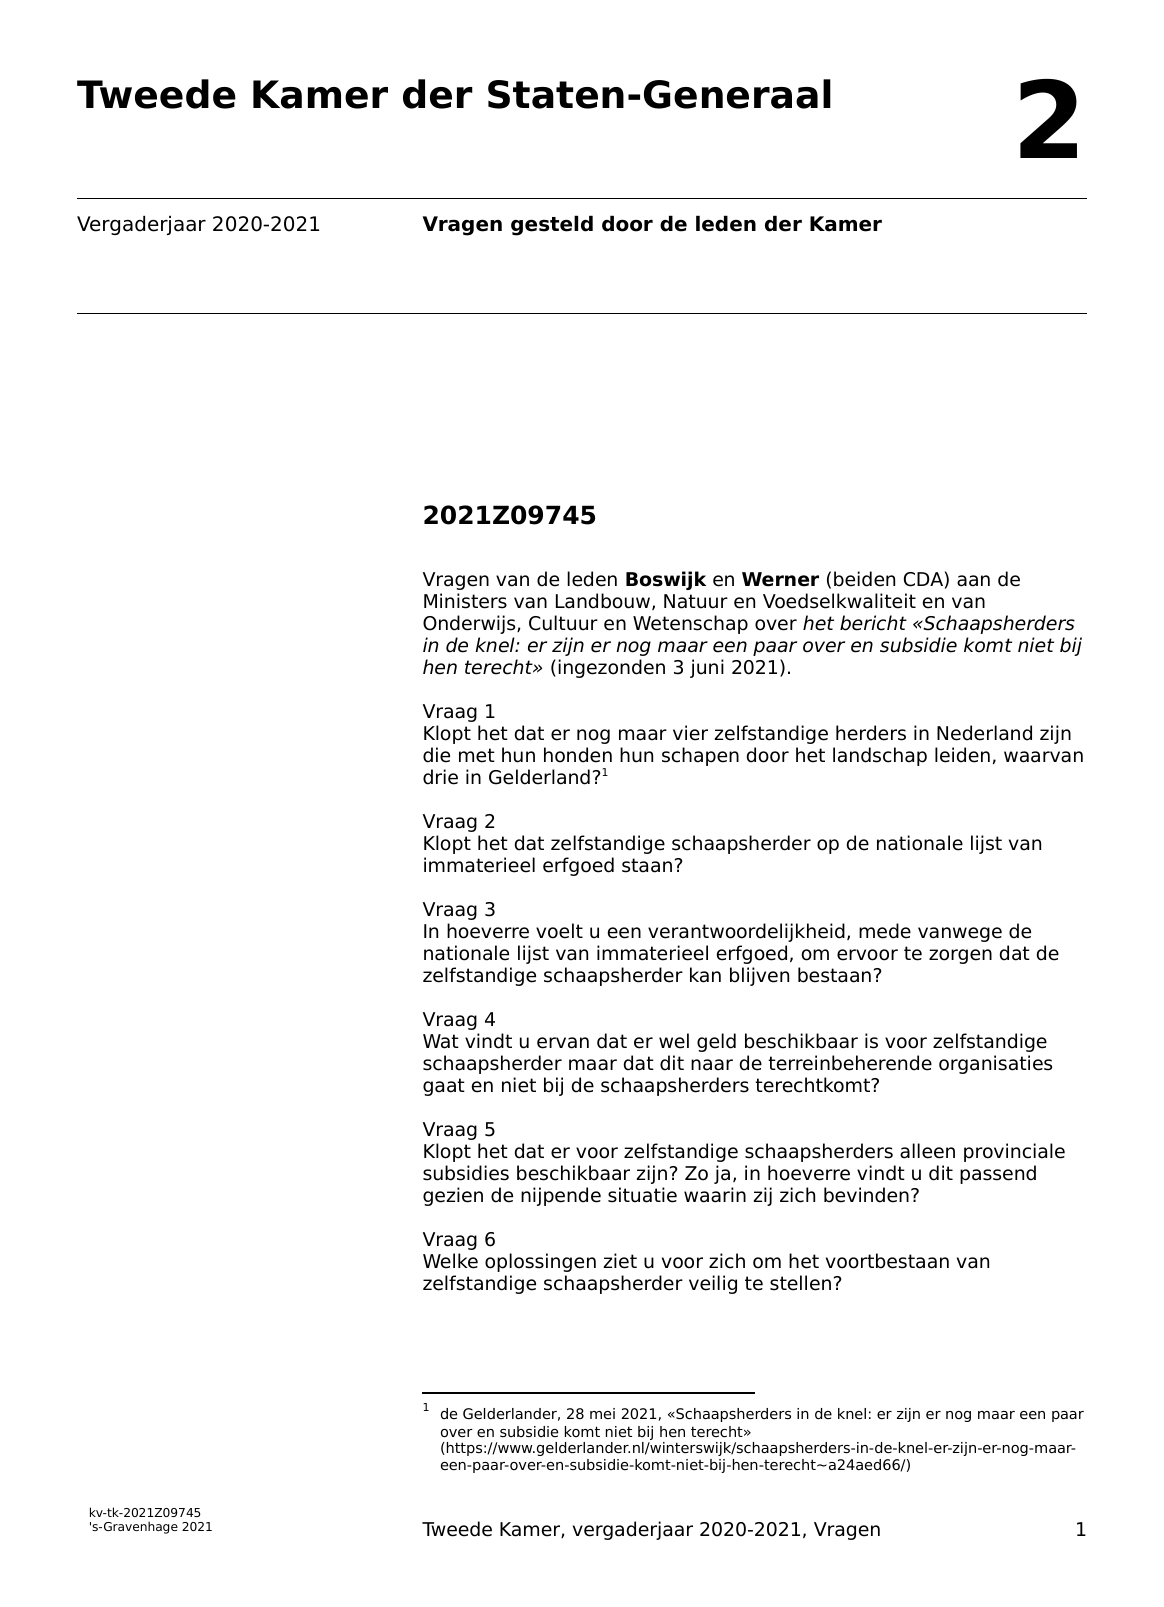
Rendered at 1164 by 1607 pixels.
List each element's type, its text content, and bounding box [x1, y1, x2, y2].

text Vraag 4 [422, 1009, 1087, 1031]
text Welke oplossingen ziet u voor zich om het voortbestaan van zelfstandige schaapsherder veilig te stellen? [422, 1251, 1087, 1295]
table_header 2 [886, 59, 1087, 198]
text Vraag 5 [422, 1119, 1087, 1141]
text Vraag 2 [422, 811, 1087, 833]
text Vraag 1 [422, 701, 1087, 723]
text Klopt het dat zelfstandige schaapsherder op de nationale lijst van immaterieel erfgoed staan? [422, 833, 1087, 877]
text de Gelderlander, 28 mei 2021, «Schaapsherders in de knel: er zijn er nog maar een paar over en subsidie komt niet bij hen terecht» (https://www.gelderlander.nl/winterswijk/schaapsherders-in-de-knel-er-zijn-er-nog-maar-een-paar-over-en-subsidie-komt-niet-bij-hen-terecht~a24aed66/) [422, 1402, 1087, 1474]
table_header Tweede Kamer der Staten-Generaal [77, 59, 886, 198]
text Vraag 3 [422, 899, 1087, 921]
text kv-tk-2021Z09745 [88, 1506, 323, 1520]
text 2021Z09745 [422, 501, 1087, 531]
text 's-Gravenhage 2021 [88, 1520, 323, 1534]
table_cell Vragen gesteld door de leden der Kamer [422, 199, 1087, 313]
text Vragen van de leden Boswijk en Werner (beiden CDA) aan de Ministers van Landbouw, Natuur en Voedselkwaliteit en van Onderwijs, Cultuur en Wetenschap over het bericht «Schaapsherders in de knel: er zijn er nog maar een paar over en subsidie komt niet bij hen terecht» (ingezonden 3 juni 2021). [422, 569, 1087, 679]
text Klopt het dat er nog maar vier zelfstandige herders in Nederland zijn die met hun honden hun schapen door het landschap leiden, waarvan drie in Gelderland? [422, 723, 1087, 789]
text Vraag 6 [422, 1229, 1087, 1251]
table_cell Vergaderjaar 2020-2021 [77, 199, 422, 313]
text Klopt het dat er voor zelfstandige schaapsherders alleen provinciale subsidies beschikbaar zijn? Zo ja, in hoeverre vindt u dit passend gezien de nijpende situatie waarin zij zich bevinden? [422, 1141, 1087, 1207]
text In hoeverre voelt u een verantwoordelijkheid, mede vanwege de nationale lijst van immaterieel erfgoed, om ervoor te zorgen dat de zelfstandige schaapsherder kan blijven bestaan? [422, 921, 1087, 987]
text Wat vindt u ervan dat er wel geld beschikbaar is voor zelfstandige schaapsherder maar dat dit naar de terreinbeherende organisaties gaat en niet bij de schaapsherders terechtkomt? [422, 1031, 1087, 1097]
